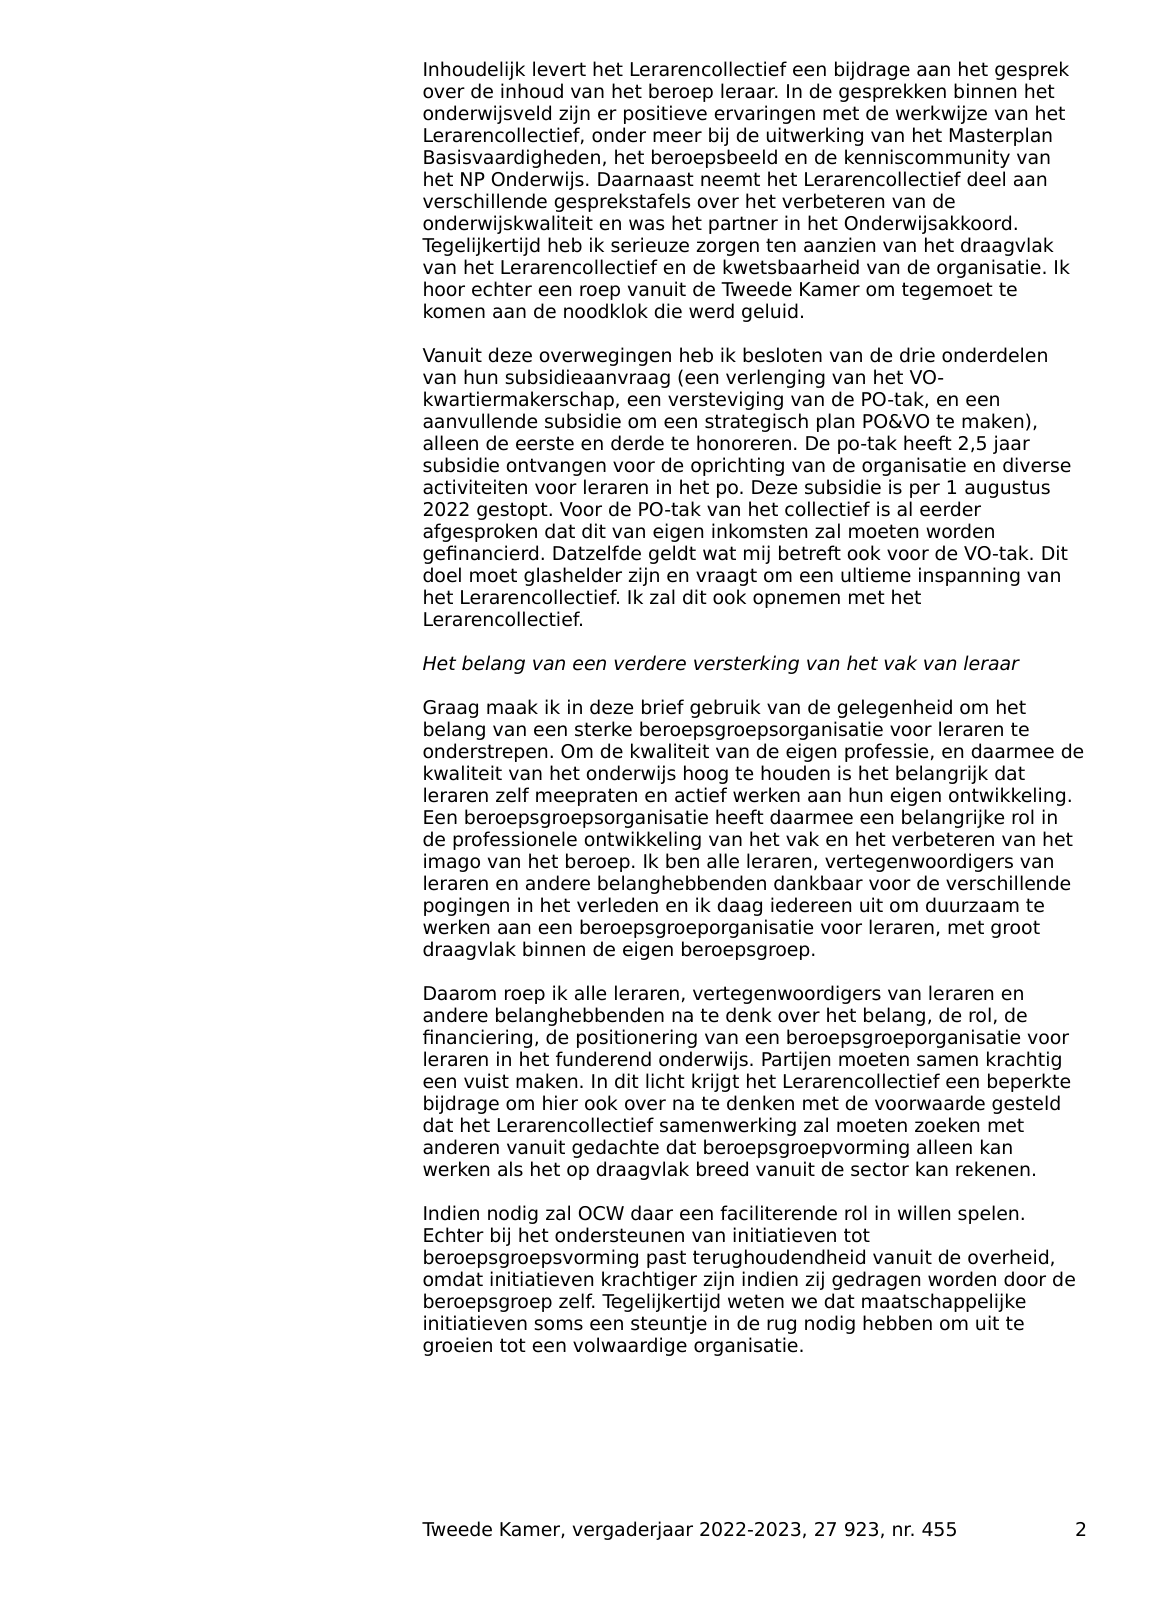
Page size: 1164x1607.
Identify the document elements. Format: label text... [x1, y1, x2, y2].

subtitle Het belang van een verdere versterking van het vak van leraar [422, 653, 1087, 675]
text Daarom roep ik alle leraren, vertegenwoordigers van leraren en andere belanghebbenden na te denk over het belang, de rol, de financiering, de positionering van een beroepsgroeporganisatie voor leraren in het funderend onderwijs. Partijen moeten samen krachtig een vuist maken. In dit licht krijgt het Lerarencollectief een beperkte bijdrage om hier ook over na te denken met de voorwaarde gesteld dat het Lerarencollectief samenwerking zal moeten zoeken met anderen vanuit gedachte dat beroepsgroepvorming alleen kan werken als het op draagvlak breed vanuit de sector kan rekenen. [422, 983, 1087, 1181]
text Inhoudelijk levert het Lerarencollectief een bijdrage aan het gesprek over de inhoud van het beroep leraar. In de gesprekken binnen het onderwijsveld zijn er positieve ervaringen met de werkwijze van het Lerarencollectief, onder meer bij de uitwerking van het Masterplan Basisvaardigheden, het beroepsbeeld en de kenniscommunity van het NP Onderwijs. Daarnaast neemt het Lerarencollectief deel aan verschillende gesprekstafels over het verbeteren van de onderwijskwaliteit en was het partner in het Onderwijsakkoord. Tegelijkertijd heb ik serieuze zorgen ten aanzien van het draagvlak van het Lerarencollectief en de kwetsbaarheid van de organisatie. Ik hoor echter een roep vanuit de Tweede Kamer om tegemoet te komen aan de noodklok die werd geluid. [422, 59, 1087, 323]
text Vanuit deze overwegingen heb ik besloten van de drie onderdelen van hun subsidieaanvraag (een verlenging van het VO-kwartiermakerschap, een versteviging van de PO-tak, en een aanvullende subsidie om een strategisch plan PO&VO te maken), alleen de eerste en derde te honoreren. De po-tak heeft 2,5 jaar subsidie ontvangen voor de oprichting van de organisatie en diverse activiteiten voor leraren in het po. Deze subsidie is per 1 augustus 2022 gestopt. Voor de PO-tak van het collectief is al eerder afgesproken dat dit van eigen inkomsten zal moeten worden gefinancierd. Datzelfde geldt wat mij betreft ook voor de VO-tak. Dit doel moet glashelder zijn en vraagt om een ultieme inspanning van het Lerarencollectief. Ik zal dit ook opnemen met het Lerarencollectief. [422, 345, 1087, 631]
text Indien nodig zal OCW daar een faciliterende rol in willen spelen. Echter bij het ondersteunen van initiatieven tot beroepsgroepsvorming past terughoudendheid vanuit de overheid, omdat initiatieven krachtiger zijn indien zij gedragen worden door de beroepsgroep zelf. Tegelijkertijd weten we dat maatschappelijke initiatieven soms een steuntje in de rug nodig hebben om uit te groeien tot een volwaardige organisatie. [422, 1203, 1087, 1357]
text Graag maak ik in deze brief gebruik van de gelegenheid om het belang van een sterke beroepsgroepsorganisatie voor leraren te onderstrepen. Om de kwaliteit van de eigen professie, en daarmee de kwaliteit van het onderwijs hoog te houden is het belangrijk dat leraren zelf meepraten en actief werken aan hun eigen ontwikkeling. Een beroepsgroepsorganisatie heeft daarmee een belangrijke rol in de professionele ontwikkeling van het vak en het verbeteren van het imago van het beroep. Ik ben alle leraren, vertegenwoordigers van leraren en andere belanghebbenden dankbaar voor de verschillende pogingen in het verleden en ik daag iedereen uit om duurzaam te werken aan een beroepsgroeporganisatie voor leraren, met groot draagvlak binnen de eigen beroepsgroep. [422, 697, 1087, 961]
